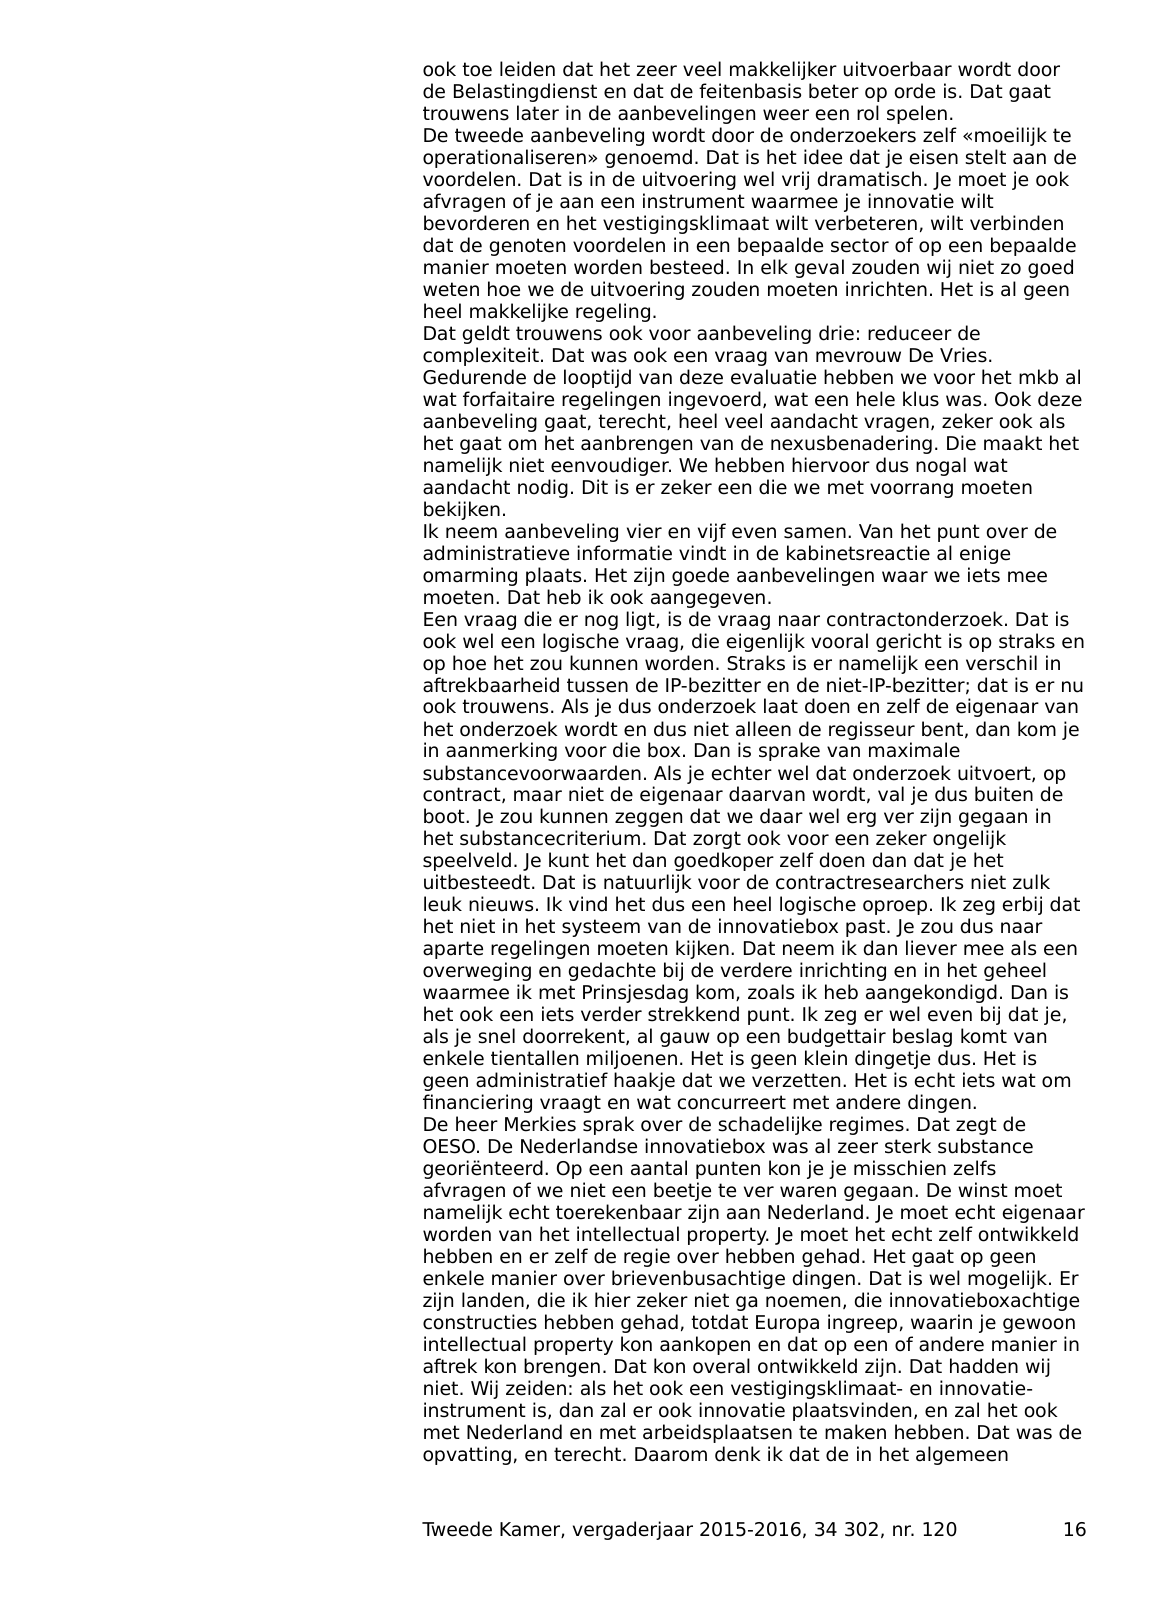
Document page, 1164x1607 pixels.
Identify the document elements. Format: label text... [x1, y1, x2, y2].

text De heer Merkies sprak over de schadelijke regimes. Dat zegt de OESO. De Nederlandse innovatiebox was al zeer sterk substance georiënteerd. Op een aantal punten kon je je misschien zelfs afvragen of we niet een beetje te ver waren gegaan. De winst moet namelijk echt toerekenbaar zijn aan Nederland. Je moet echt eigenaar worden van het intellectual property. Je moet het echt zelf ontwikkeld hebben en er zelf de regie over hebben gehad. Het gaat op geen enkele manier over brievenbusachtige dingen. Dat is wel mogelijk. Er zijn landen, die ik hier zeker niet ga noemen, die innovatieboxachtige constructies hebben gehad, totdat Europa ingreep, waarin je gewoon intellectual property kon aankopen en dat op een of andere manier in aftrek kon brengen. Dat kon overal ontwikkeld zijn. Dat hadden wij niet. Wij zeiden: als het ook een vestigingsklimaat- en innovatie-instrument is, dan zal er ook innovatie plaatsvinden, en zal het ook met Nederland en met arbeidsplaatsen te maken hebben. Dat was de opvatting, en terecht. Daarom denk ik dat de in het algemeen [422, 1114, 1087, 1466]
text Dat geldt trouwens ook voor aanbeveling drie: reduceer de complexiteit. Dat was ook een vraag van mevrouw De Vries. Gedurende de looptijd van deze evaluatie hebben we voor het mkb al wat forfaitaire regelingen ingevoerd, wat een hele klus was. Ook deze aanbeveling gaat, terecht, heel veel aandacht vragen, zeker ook als het gaat om het aanbrengen van de nexusbenadering. Die maakt het namelijk niet eenvoudiger. We hebben hiervoor dus nogal wat aandacht nodig. Dit is er zeker een die we met voorrang moeten bekijken. [422, 323, 1087, 521]
text De tweede aanbeveling wordt door de onderzoekers zelf «moeilijk te operationaliseren» genoemd. Dat is het idee dat je eisen stelt aan de voordelen. Dat is in de uitvoering wel vrij dramatisch. Je moet je ook afvragen of je aan een instrument waarmee je innovatie wilt bevorderen en het vestigingsklimaat wilt verbeteren, wilt verbinden dat de genoten voordelen in een bepaalde sector of op een bepaalde manier moeten worden besteed. In elk geval zouden wij niet zo goed weten hoe we de uitvoering zouden moeten inrichten. Het is al geen heel makkelijke regeling. [422, 125, 1087, 323]
text Ik neem aanbeveling vier en vijf even samen. Van het punt over de administratieve informatie vindt in de kabinetsreactie al enige omarming plaats. Het zijn goede aanbevelingen waar we iets mee moeten. Dat heb ik ook aangegeven. [422, 521, 1087, 608]
text Een vraag die er nog ligt, is de vraag naar contractonderzoek. Dat is ook wel een logische vraag, die eigenlijk vooral gericht is op straks en op hoe het zou kunnen worden. Straks is er namelijk een verschil in aftrekbaarheid tussen de IP-bezitter en de niet-IP-bezitter; dat is er nu ook trouwens. Als je dus onderzoek laat doen en zelf de eigenaar van het onderzoek wordt en dus niet alleen de regisseur bent, dan kom je in aanmerking voor die box. Dan is sprake van maximale substancevoorwaarden. Als je echter wel dat onderzoek uitvoert, op contract, maar niet de eigenaar daarvan wordt, val je dus buiten de boot. Je zou kunnen zeggen dat we daar wel erg ver zijn gegaan in het substancecriterium. Dat zorgt ook voor een zeker ongelijk speelveld. Je kunt het dan goedkoper zelf doen dan dat je het uitbesteedt. Dat is natuurlijk voor de contractresearchers niet zulk leuk nieuws. Ik vind het dus een heel logische oproep. Ik zeg erbij dat het niet in het systeem van de innovatiebox past. Je zou dus naar aparte regelingen moeten kijken. Dat neem ik dan liever mee als een overweging en gedachte bij de verdere inrichting en in het geheel waarmee ik met Prinsjesdag kom, zoals ik heb aangekondigd. Dan is het ook een iets verder strekkend punt. Ik zeg er wel even bij dat je, als je snel doorrekent, al gauw op een budgettair beslag komt van enkele tientallen miljoenen. Het is geen klein dingetje dus. Het is geen administratief haakje dat we verzetten. Het is echt iets wat om financiering vraagt en wat concurreert met andere dingen. [422, 608, 1087, 1114]
text ook toe leiden dat het zeer veel makkelijker uitvoerbaar wordt door de Belastingdienst en dat de feitenbasis beter op orde is. Dat gaat trouwens later in de aanbevelingen weer een rol spelen. [422, 59, 1087, 125]
